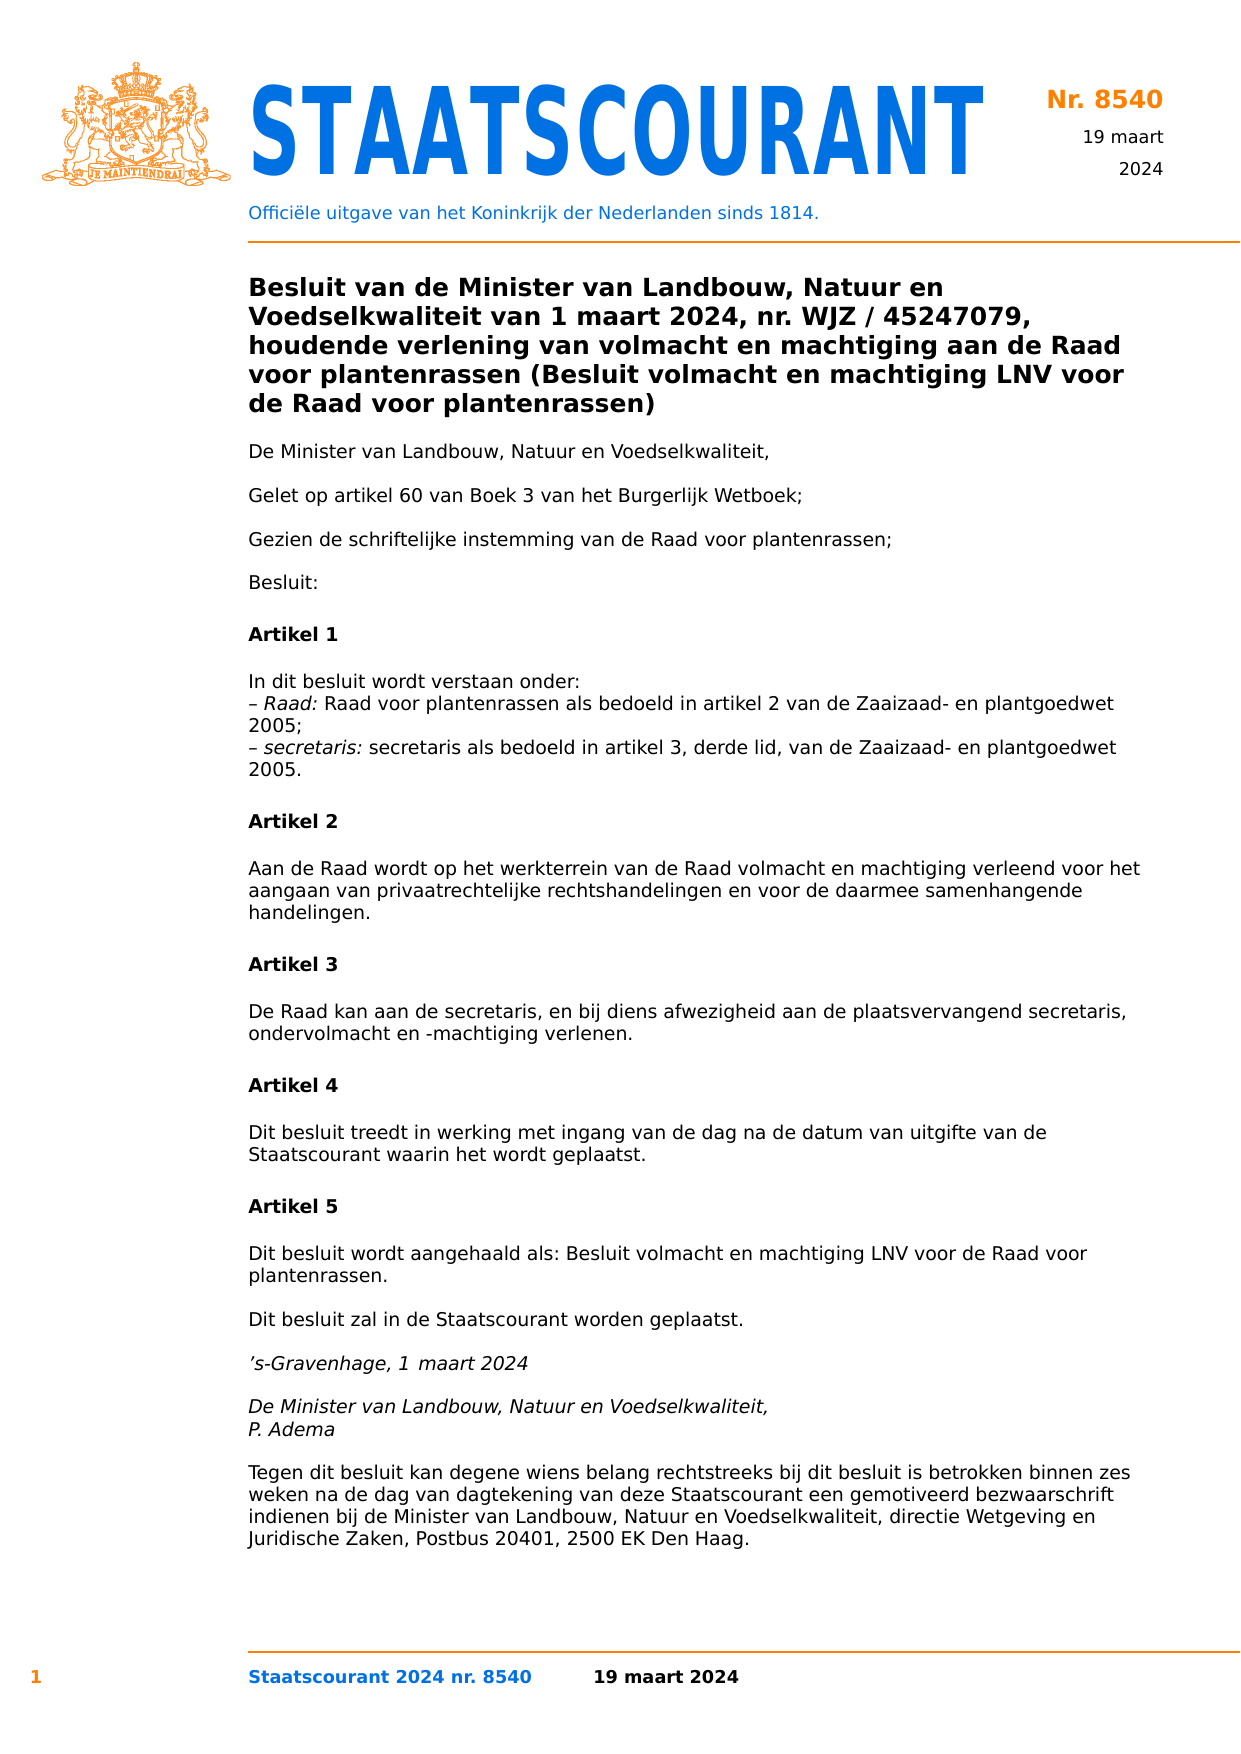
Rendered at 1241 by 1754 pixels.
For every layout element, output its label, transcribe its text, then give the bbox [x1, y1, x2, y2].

table_header [25, 62, 248, 241]
text – secretaris: secretaris als bedoeld in artikel 3, derde lid, van de Zaaizaad- en plantgoedwet 2005. [248, 737, 1163, 781]
text De Minister van Landbouw, Natuur en Voedselkwaliteit, [248, 441, 1163, 463]
table_header STAATSCOURANT [248, 62, 998, 203]
text Dit besluit treedt in werking met ingang van de dag na de datum van uitgifte van de Staatscourant waarin het wordt geplaatst. [248, 1122, 1163, 1166]
subtitle Artikel 1 [248, 624, 1163, 646]
table_cell 19 maart [998, 121, 1240, 153]
text De Minister van Landbouw, Natuur en Voedselkwaliteit, P. Adema [248, 1396, 1163, 1440]
subtitle Artikel 2 [248, 811, 1163, 833]
text Gelet op artikel 60 van Boek 3 van het Burgerlijk Wetboek; [248, 484, 1163, 507]
table_header Nr. 8540 [998, 62, 1240, 121]
text Dit besluit wordt aangehaald als: Besluit volmacht en machtiging LNV voor de Raad voor plantenrassen. [248, 1243, 1163, 1287]
picture [41, 62, 231, 186]
text Aan de Raad wordt op het werkterrein van de Raad volmacht en machtiging verleend voor het aangaan van privaatrechtelijke rechtshandelingen en voor de daarmee samenhangende handelingen. [248, 858, 1163, 924]
text In dit besluit wordt verstaan onder: [248, 671, 1163, 693]
subtitle Artikel 4 [248, 1075, 1163, 1097]
table_cell 2024 [998, 153, 1240, 203]
text De Raad kan aan de secretaris, en bij diens afwezigheid aan de plaatsvervangend secretaris, ondervolmacht en -machtiging verlenen. [248, 1001, 1163, 1045]
text Dit besluit zal in de Staatscourant worden geplaatst. [248, 1309, 1163, 1331]
text Gezien de schriftelijke instemming van de Raad voor plantenrassen; [248, 528, 1163, 550]
text – Raad: Raad voor plantenrassen als bedoeld in artikel 2 van de Zaaizaad- en plantgoedwet 2005; [248, 693, 1163, 737]
subtitle Besluit van de Minister van Landbouw, Natuur en Voedselkwaliteit van 1 maart 2024, nr. WJZ / 45247079, houdende verlening van volmacht en machtiging aan de Raad voor plantenrassen (Besluit volmacht en machtiging LNV voor de Raad voor plantenrassen) [248, 273, 1163, 419]
text Besluit: [248, 572, 1163, 594]
subtitle Artikel 5 [248, 1196, 1163, 1218]
subtitle Artikel 3 [248, 954, 1163, 976]
text Tegen dit besluit kan degene wiens belang rechtstreeks bij dit besluit is betrokken binnen zes weken na de dag van dagtekening van deze Staatscourant een gemotiveerd bezwaarschrift indienen bij de Minister van Landbouw, Natuur en Voedselkwaliteit, directie Wetgeving en Juridische Zaken, Postbus 20401, 2500 EK Den Haag. [248, 1462, 1163, 1550]
text ’s-Gravenhage, 1 maart 2024 [248, 1353, 1163, 1374]
table_cell Officiële uitgave van het Koninkrijk der Nederlanden sinds 1814. [248, 203, 1240, 241]
